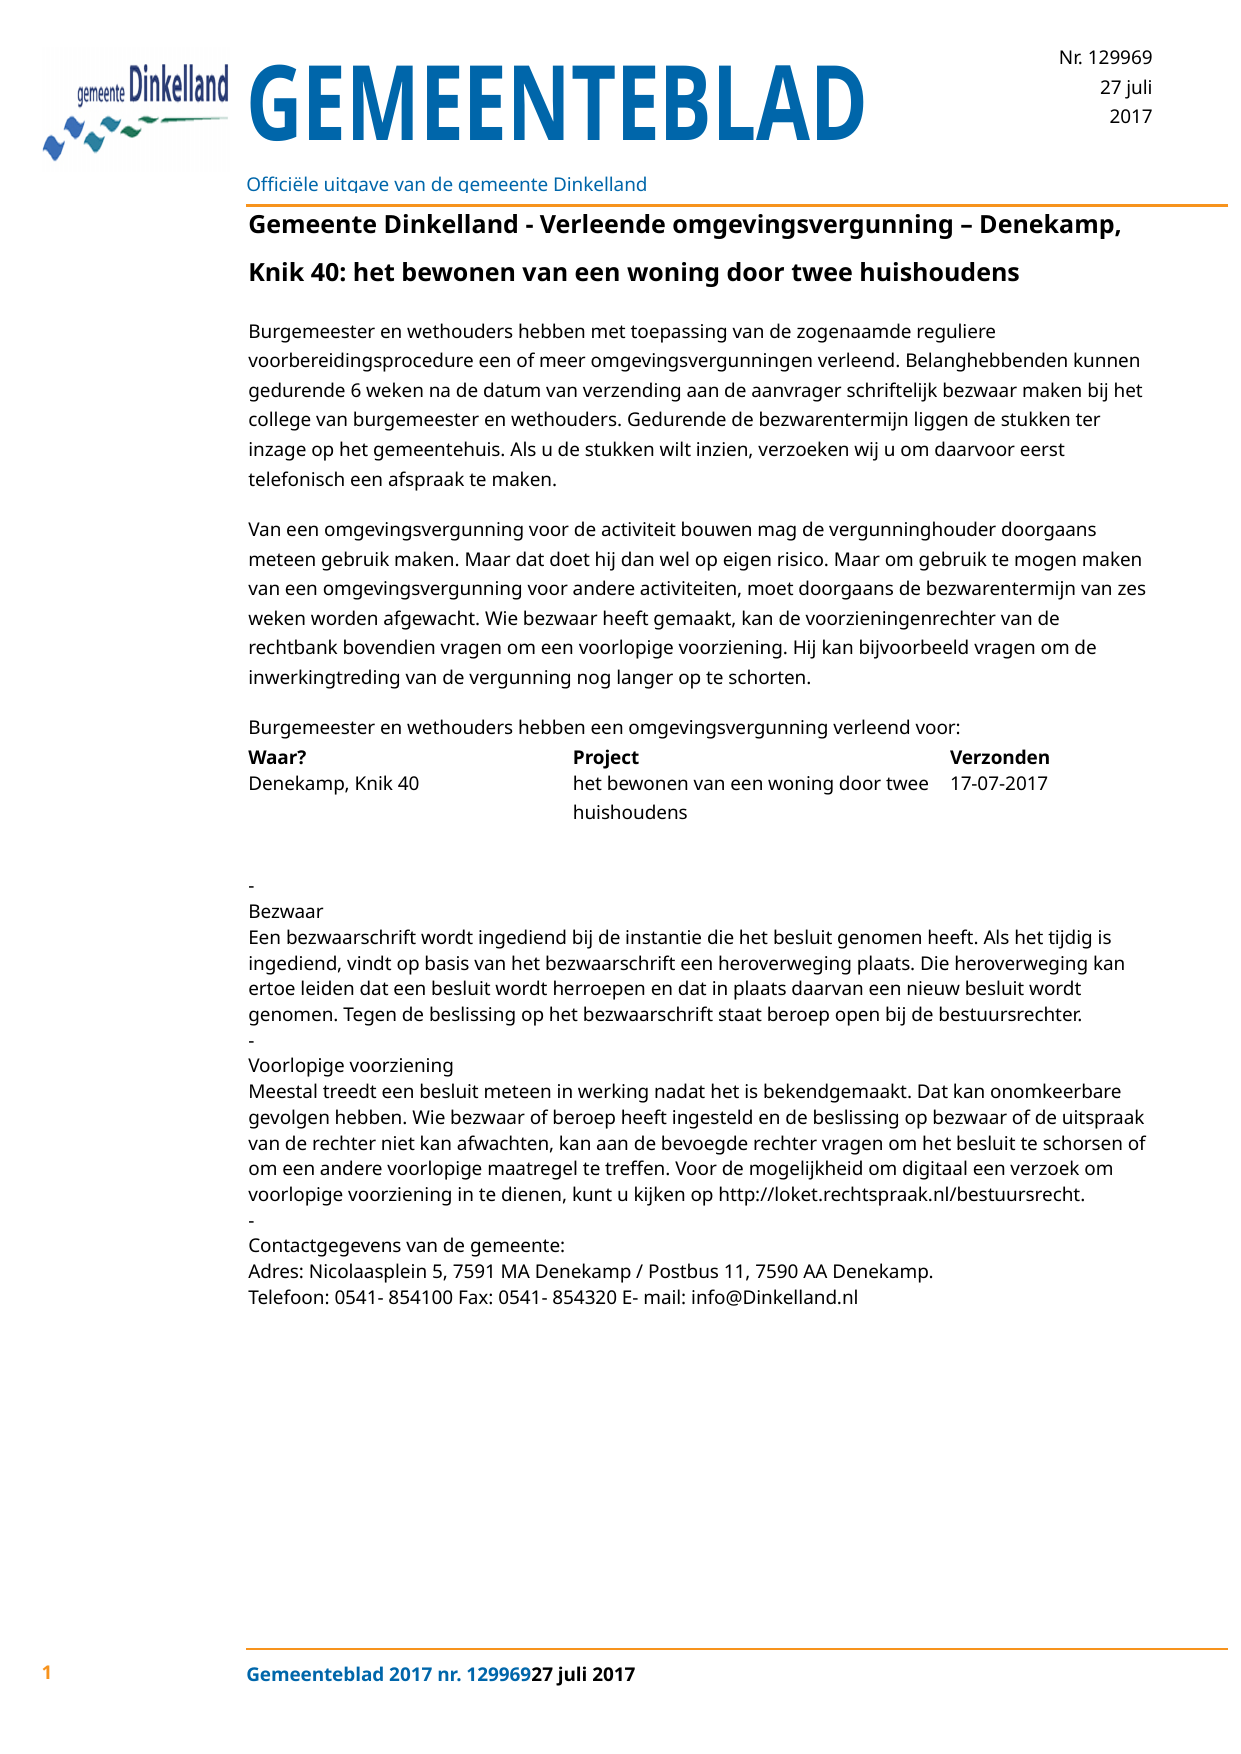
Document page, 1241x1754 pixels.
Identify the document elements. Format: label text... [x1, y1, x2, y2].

text Adres: Nicolaasplein 5, 7591 MA Denekamp / Postbus 11, 7590 AA Denekamp. [248, 1258, 1152, 1284]
text Bezwaar [248, 898, 1152, 924]
text Gemeente Dinkelland - Verleende omgevingsvergunning – Denekamp, Knik 40: het bewonen van een woning door twee huishoudens [248, 207, 1152, 288]
table_cell Denekamp, Knik 40 [248, 770, 573, 825]
text Een bezwaarschrift wordt ingediend bij de instantie die het besluit genomen heeft. Als het tijdig is ingediend, vindt op basis van het bezwaarschrift een heroverweging plaats. Die heroverweging kan ertoe leiden dat een besluit wordt herroepen en dat in plaats daarvan een nieuw besluit wordt genomen. Tegen de beslissing op het bezwaarschrift staat beroep open bij de bestuursrechter. [248, 924, 1152, 1027]
table_header Waar? [248, 744, 573, 770]
table_cell het bewonen van een woning door twee huishoudens [573, 770, 950, 825]
text Contactgegevens van de gemeente: [248, 1233, 1152, 1258]
table_header Verzonden [950, 744, 1152, 770]
text Voorlopige voorziening [248, 1053, 1152, 1078]
picture [41, 47, 231, 172]
table_cell 17-07-2017 [950, 770, 1152, 825]
text - [248, 1207, 1152, 1233]
text - [248, 872, 1152, 898]
text - [248, 1027, 1152, 1053]
text Van een omgevingsvergunning voor de activiteit bouwen mag de vergunninghouder doorgaans meteen gebruik maken. Maar dat doet hij dan wel op eigen risico. Maar om gebruik te mogen maken van een omgevingsvergunning voor andere activiteiten, moet doorgaans de bezwarentermijn van zes weken worden afgewacht. Wie bezwaar heeft gemaakt, kan de voorzieningenrechter van de rechtbank bovendien vragen om een voorlopige voorziening. Hij kan bijvoorbeeld vragen om de inwerkingtreding van de vergunning nog langer op te schorten. [248, 516, 1152, 690]
text Burgemeester en wethouders hebben een omgevingsvergunning verleend voor: [248, 714, 1152, 740]
text Meestal treedt een besluit meteen in werking nadat het is bekendgemaakt. Dat kan onomkeerbare gevolgen hebben. Wie bezwaar of beroep heeft ingesteld en de beslissing op bezwaar of de uitspraak van de rechter niet kan afwachten, kan aan de bevoegde rechter vragen om het besluit te schorsen of om een andere voorlopige maatregel te treffen. Voor de mogelijkheid om digitaal een verzoek om voorlopige voorziening in te dienen, kunt u kijken op http://loket.rechtspraak.nl/bestuursrecht. [248, 1078, 1152, 1207]
text Burgemeester en wethouders hebben met toepassing van de zogenaamde reguliere voorbereidingsprocedure een of meer omgevingsvergunningen verleend. Belanghebbenden kunnen gedurende 6 weken na de datum van verzending aan de aanvrager schriftelijk bezwaar maken bij het college van burgemeester en wethouders. Gedurende de bezwarentermijn liggen de stukken ter inzage op het gemeentehuis. Als u de stukken wilt inzien, verzoeken wij u om daarvoor eerst telefonisch een afspraak te maken. [248, 318, 1152, 492]
table_header Project [573, 744, 950, 770]
text Telefoon: 0541- 854100 Fax: 0541- 854320 E- mail: info@Dinkelland.nl [248, 1284, 1152, 1310]
